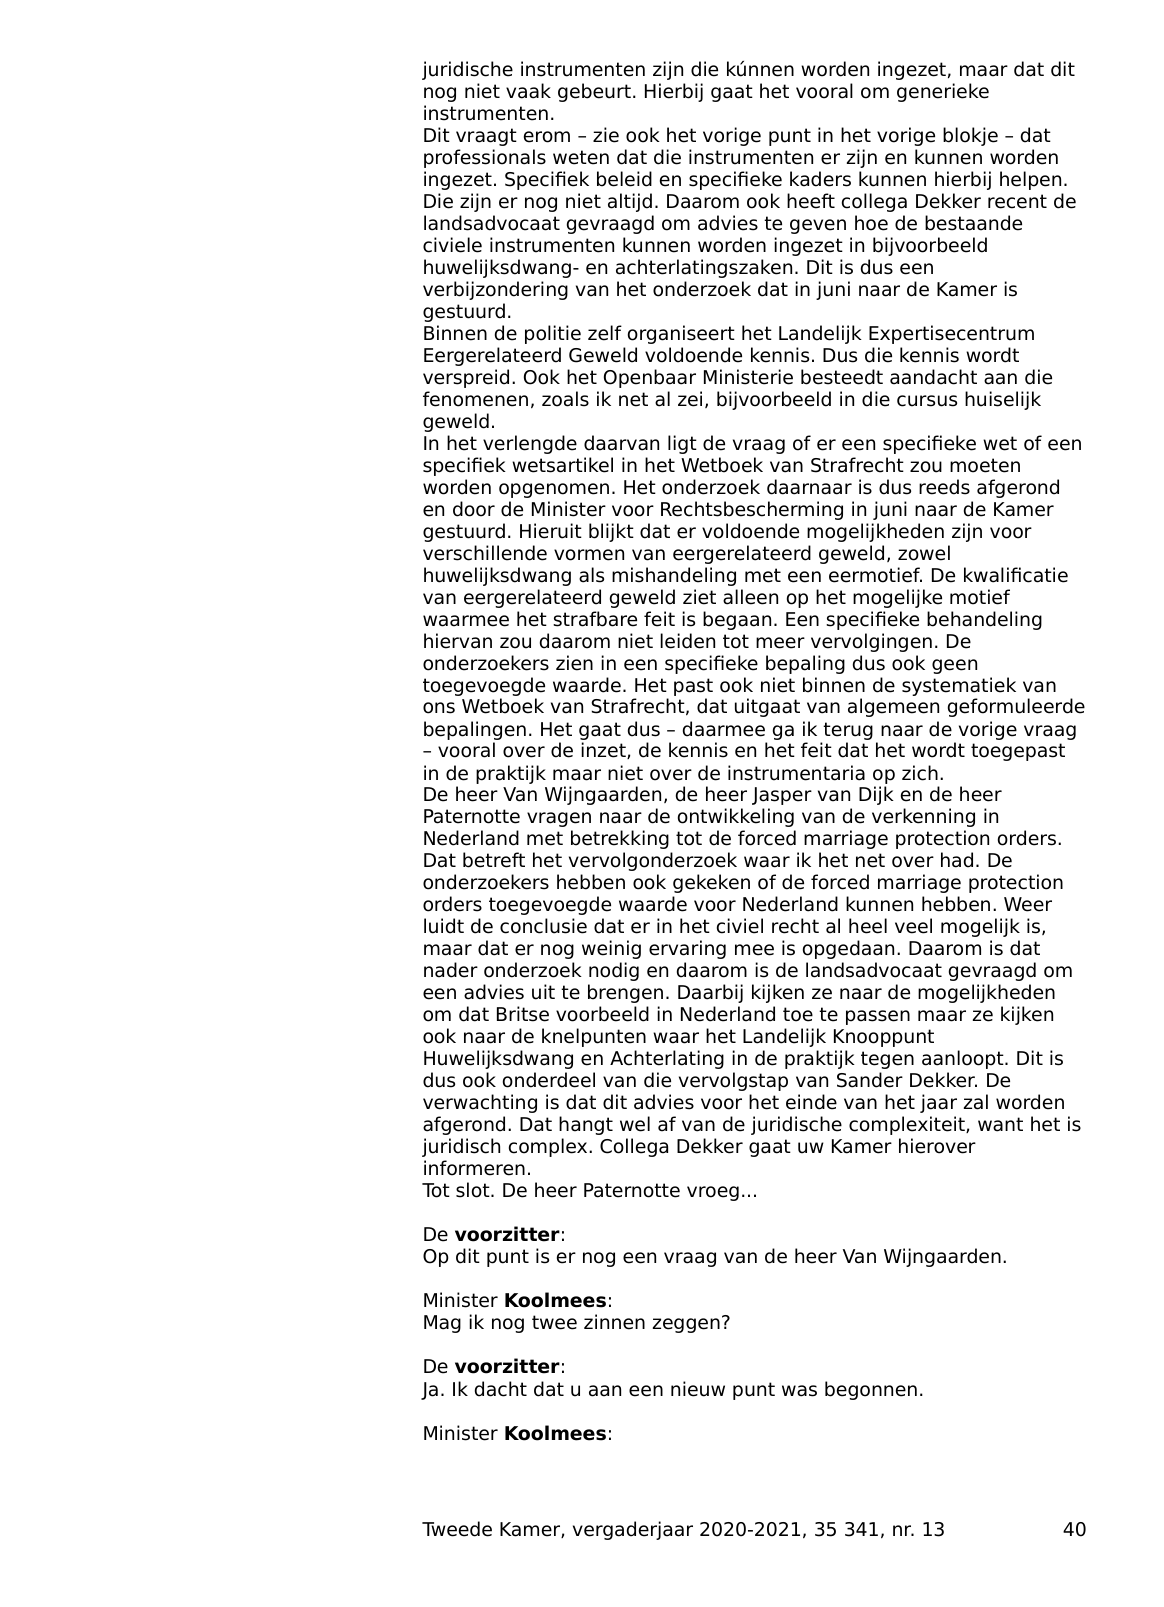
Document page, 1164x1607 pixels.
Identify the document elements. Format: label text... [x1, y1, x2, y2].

text Ja. Ik dacht dat u aan een nieuw punt was begonnen. [422, 1378, 1087, 1400]
text Minister Koolmees: [422, 1423, 1087, 1444]
text Tot slot. De heer Paternotte vroeg... [422, 1180, 1087, 1202]
text Mag ik nog twee zinnen zeggen? [422, 1312, 1087, 1334]
text De heer Van Wijngaarden, de heer Jasper van Dijk en de heer Paternotte vragen naar de ontwikkeling van de verkenning in Nederland met betrekking tot de forced marriage protection orders. Dat betreft het vervolgonderzoek waar ik het net over had. De onderzoekers hebben ook gekeken of de forced marriage protection orders toegevoegde waarde voor Nederland kunnen hebben. Weer luidt de conclusie dat er in het civiel recht al heel veel mogelijk is, maar dat er nog weinig ervaring mee is opgedaan. Daarom is dat nader onderzoek nodig en daarom is de landsadvocaat gevraagd om een advies uit te brengen. Daarbij kijken ze naar de mogelijkheden om dat Britse voorbeeld in Nederland toe te passen maar ze kijken ook naar de knelpunten waar het Landelijk Knooppunt Huwelijksdwang en Achterlating in de praktijk tegen aanloopt. Dit is dus ook onderdeel van die vervolgstap van Sander Dekker. De verwachting is dat dit advies voor het einde van het jaar zal worden afgerond. Dat hangt wel af van de juridische complexiteit, want het is juridisch complex. Collega Dekker gaat uw Kamer hierover informeren. [422, 784, 1087, 1180]
text In het verlengde daarvan ligt de vraag of er een specifieke wet of een specifiek wetsartikel in het Wetboek van Strafrecht zou moeten worden opgenomen. Het onderzoek daarnaar is dus reeds afgerond en door de Minister voor Rechtsbescherming in juni naar de Kamer gestuurd. Hieruit blijkt dat er voldoende mogelijkheden zijn voor verschillende vormen van eergerelateerd geweld, zowel huwelijksdwang als mishandeling met een eermotief. De kwalificatie van eergerelateerd geweld ziet alleen op het mogelijke motief waarmee het strafbare feit is begaan. Een specifieke behandeling hiervan zou daarom niet leiden tot meer vervolgingen. De onderzoekers zien in een specifieke bepaling dus ook geen toegevoegde waarde. Het past ook niet binnen de systematiek van ons Wetboek van Strafrecht, dat uitgaat van algemeen geformuleerde bepalingen. Het gaat dus – daarmee ga ik terug naar de vorige vraag – vooral over de inzet, de kennis en het feit dat het wordt toegepast in de praktijk maar niet over de instrumentaria op zich. [422, 433, 1087, 784]
text De voorzitter: [422, 1224, 1087, 1246]
text Op dit punt is er nog een vraag van de heer Van Wijngaarden. [422, 1246, 1087, 1268]
text Dit vraagt erom – zie ook het vorige punt in het vorige blokje – dat professionals weten dat die instrumenten er zijn en kunnen worden ingezet. Specifiek beleid en specifieke kaders kunnen hierbij helpen. Die zijn er nog niet altijd. Daarom ook heeft collega Dekker recent de landsadvocaat gevraagd om advies te geven hoe de bestaande civiele instrumenten kunnen worden ingezet in bijvoorbeeld huwelijksdwang- en achterlatingszaken. Dit is dus een verbijzondering van het onderzoek dat in juni naar de Kamer is gestuurd. [422, 125, 1087, 323]
text De voorzitter: [422, 1356, 1087, 1378]
text Binnen de politie zelf organiseert het Landelijk Expertisecentrum Eergerelateerd Geweld voldoende kennis. Dus die kennis wordt verspreid. Ook het Openbaar Ministerie besteedt aandacht aan die fenomenen, zoals ik net al zei, bijvoorbeeld in die cursus huiselijk geweld. [422, 323, 1087, 433]
text Minister Koolmees: [422, 1290, 1087, 1312]
text juridische instrumenten zijn die kúnnen worden ingezet, maar dat dit nog niet vaak gebeurt. Hierbij gaat het vooral om generieke instrumenten. [422, 59, 1087, 125]
